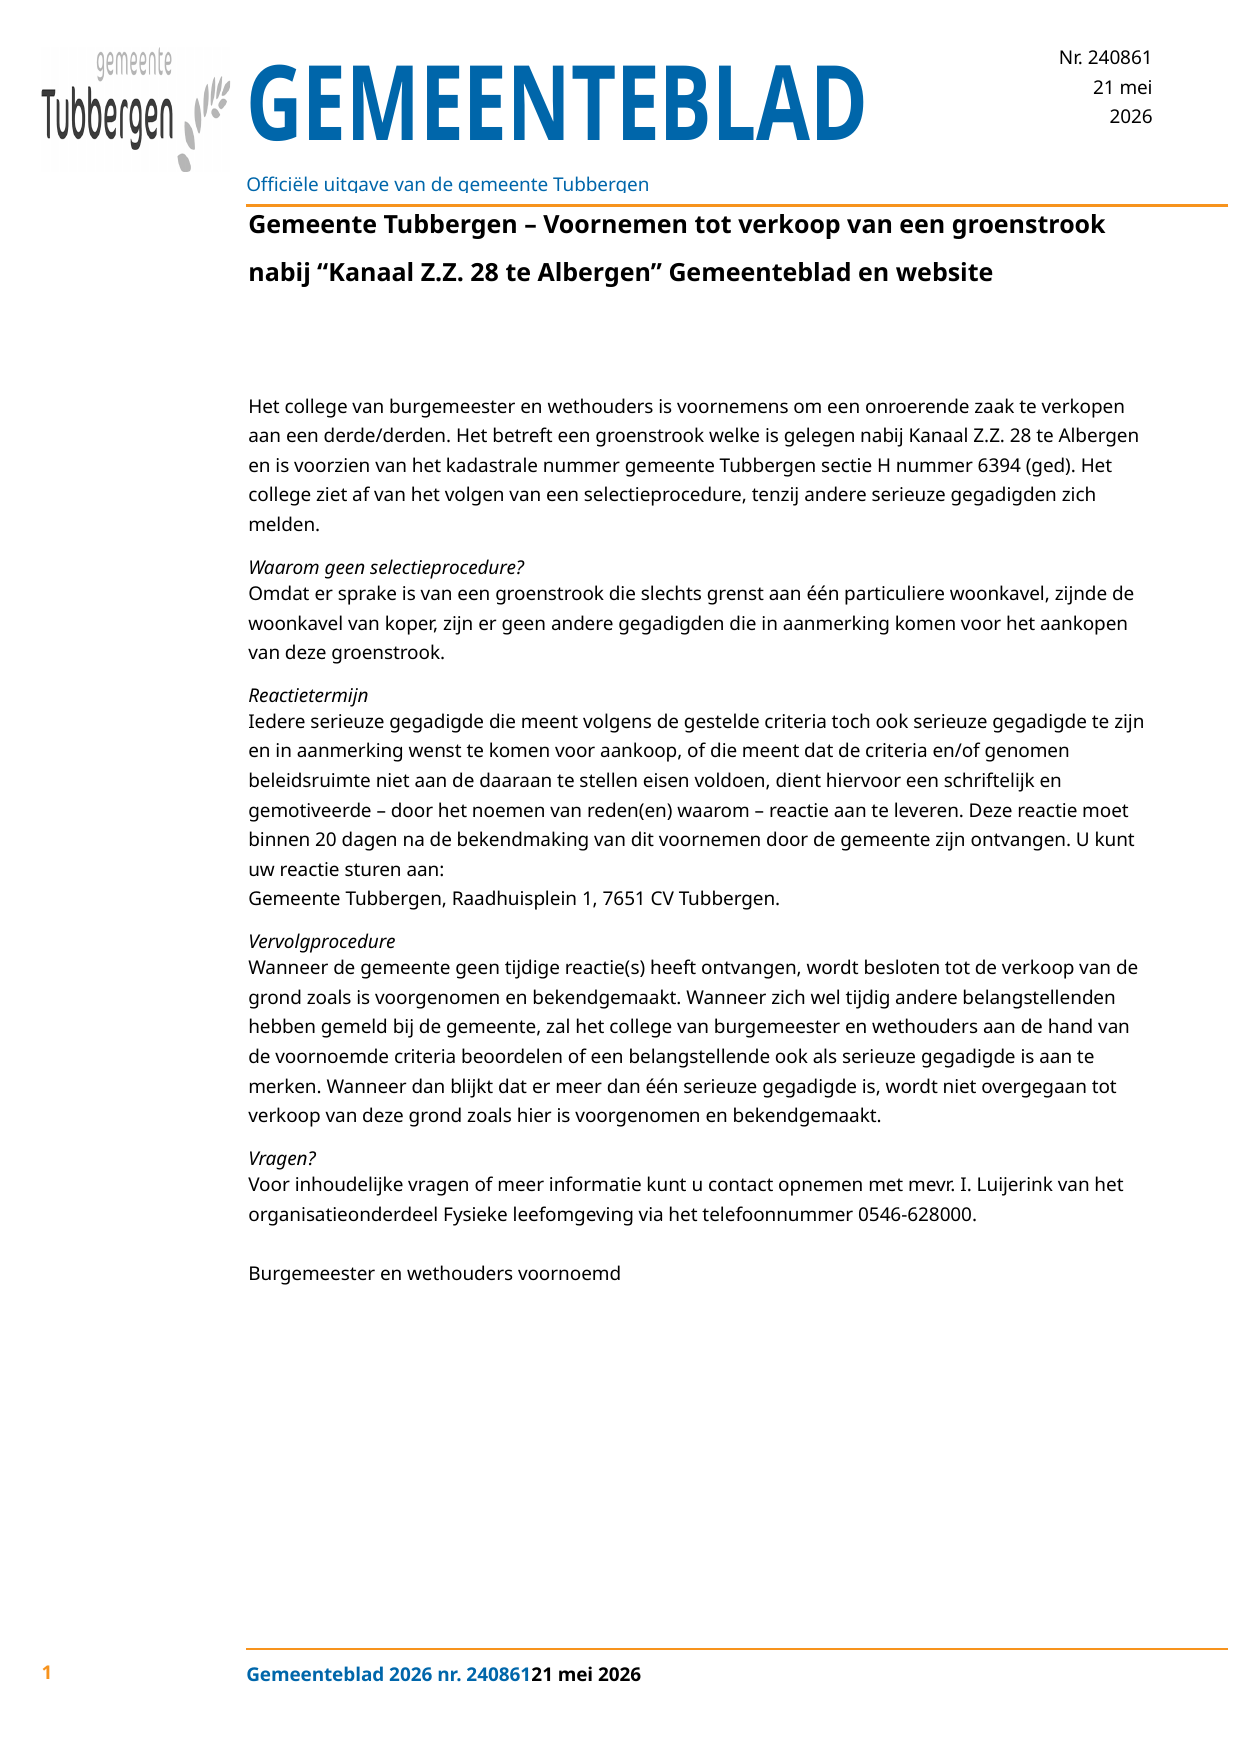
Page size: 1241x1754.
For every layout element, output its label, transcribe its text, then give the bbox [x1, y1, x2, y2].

text Reactietermijn [248, 682, 1152, 708]
text Gemeente Tubbergen, Raadhuisplein 1, 7651 CV Tubbergen. [248, 886, 1152, 911]
text Iedere serieuze gegadigde die meent volgens de gestelde criteria toch ook serieuze gegadigde te zijn en in aanmerking wenst te komen voor aankoop, of die meent dat de criteria en/of genomen beleidsruimte niet aan de daaraan te stellen eisen voldoen, dient hiervoor een schriftelijk en gemotiveerde – door het noemen van reden(en) waarom – reactie aan te leveren. Deze reactie moet binnen 20 dagen na de bekendmaking van dit voornemen door de gemeente zijn ontvangen. U kunt uw reactie sturen aan: [248, 708, 1152, 882]
text Omdat er sprake is van een groenstrook die slechts grenst aan één particuliere woonkavel, zijnde de woonkavel van koper, zijn er geen andere gegadigden die in aanmerking komen voor het aankopen van deze groenstrook. [248, 580, 1152, 665]
text Gemeente Tubbergen – Voornemen tot verkoop van een groenstrook nabij “Kanaal Z.Z. 28 te Albergen” Gemeenteblad en website [248, 207, 1152, 288]
picture [41, 47, 231, 172]
text Vervolgprocedure [248, 929, 1152, 954]
text Wanneer de gemeente geen tijdige reactie(s) heeft ontvangen, wordt besloten tot de verkoop van de grond zoals is voorgenomen en bekendgemaakt. Wanneer zich wel tijdig andere belangstellenden hebben gemeld bij de gemeente, zal het college van burgemeester en wethouders aan de hand van de voornoemde criteria beoordelen of een belangstellende ook als serieuze gegadigde is aan te merken. Wanneer dan blijkt dat er meer dan één serieuze gegadigde is, wordt niet overgegaan tot verkoop van deze grond zoals hier is voorgenomen en bekendgemaakt. [248, 954, 1152, 1128]
text Vragen? [248, 1146, 1152, 1171]
text Voor inhoudelijke vragen of meer informatie kunt u contact opnemen met mevr. I. Luijerink van het organisatieonderdeel Fysieke leefomgeving via het telefoonnummer 0546-628000. [248, 1171, 1152, 1227]
text Burgemeester en wethouders voornoemd [248, 1260, 1152, 1286]
text Waarom geen selectieprocedure? [248, 554, 1152, 580]
text Het college van burgemeester en wethouders is voornemens om een onroerende zaak te verkopen aan een derde/derden. Het betreft een groenstrook welke is gelegen nabij Kanaal Z.Z. 28 te Albergen en is voorzien van het kadastrale nummer gemeente Tubbergen sectie H nummer 6394 (ged). Het college ziet af van het volgen van een selectieprocedure, tenzij andere serieuze gegadigden zich melden. [248, 393, 1152, 537]
